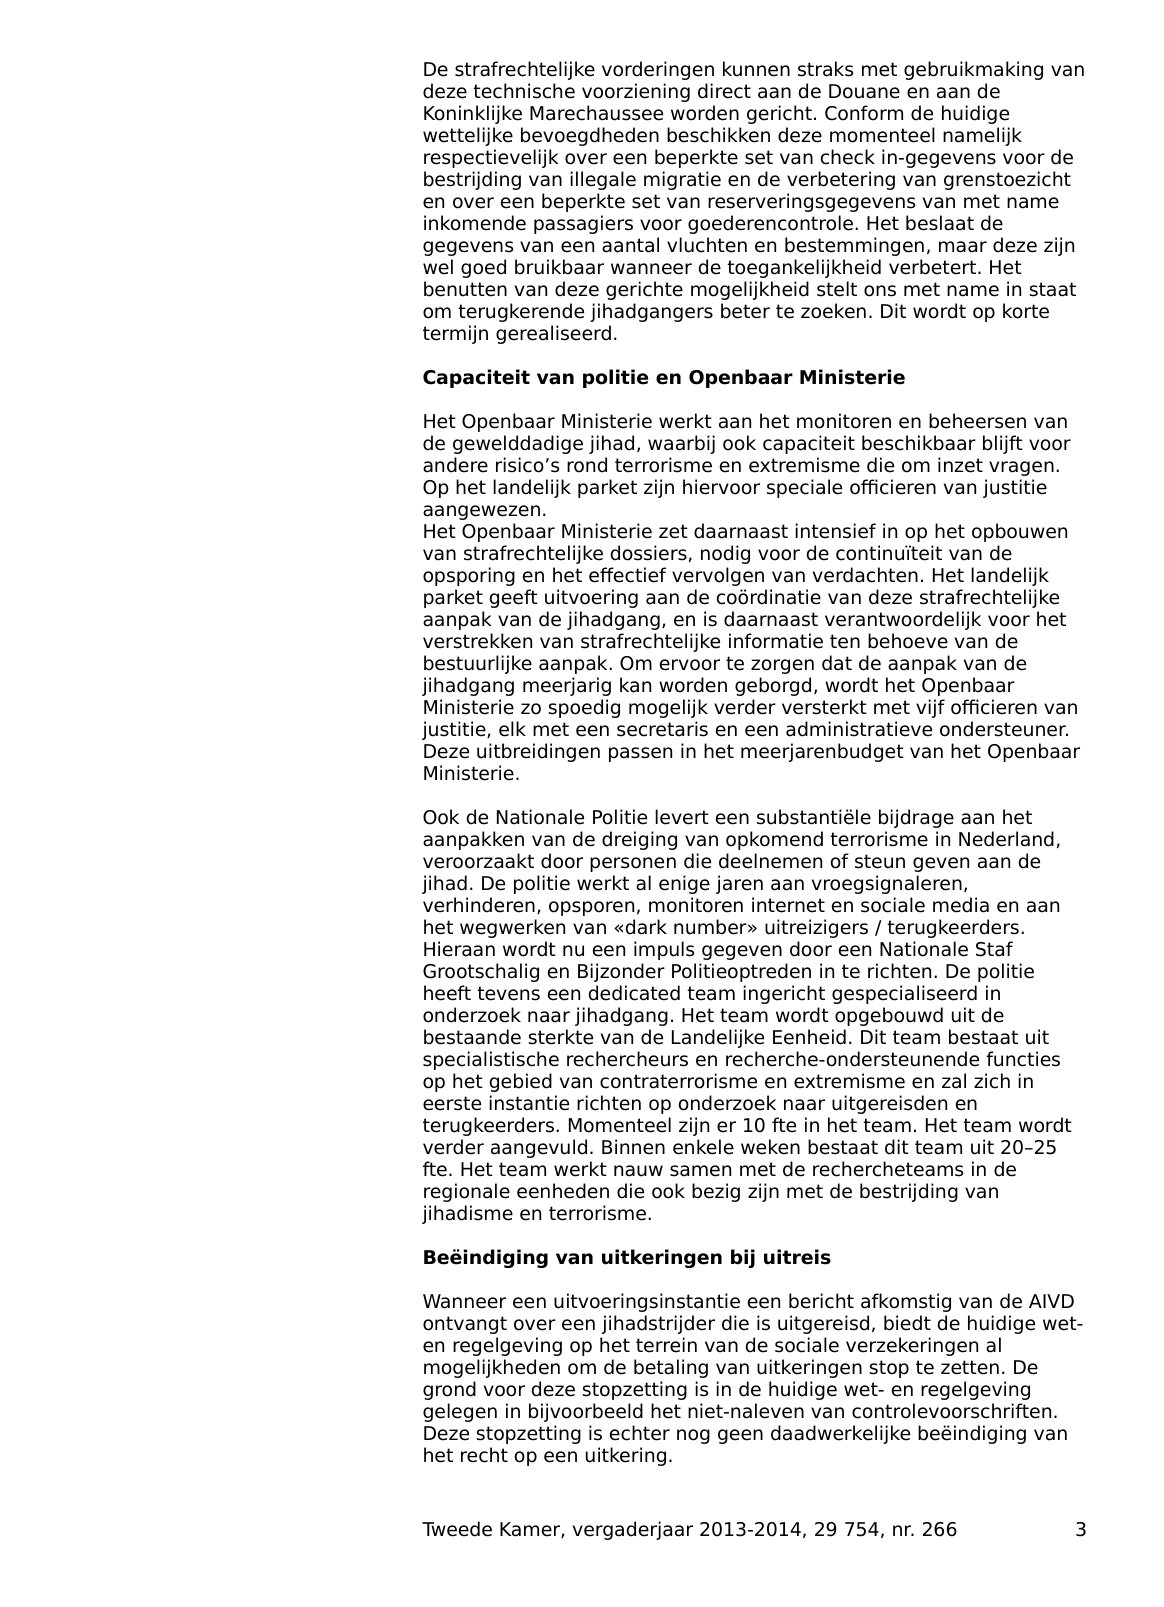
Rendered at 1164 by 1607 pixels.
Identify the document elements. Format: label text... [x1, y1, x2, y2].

subtitle Capaciteit van politie en Openbaar Ministerie [422, 367, 1087, 389]
text Het Openbaar Ministerie zet daarnaast intensief in op het opbouwen van strafrechtelijke dossiers, nodig voor de continuïteit van de opsporing en het effectief vervolgen van verdachten. Het landelijk parket geeft uitvoering aan de coördinatie van deze strafrechtelijke aanpak van de jihadgang, en is daarnaast verantwoordelijk voor het verstrekken van strafrechtelijke informatie ten behoeve van de bestuurlijke aanpak. Om ervoor te zorgen dat de aanpak van de jihadgang meerjarig kan worden geborgd, wordt het Openbaar Ministerie zo spoedig mogelijk verder versterkt met vijf officieren van justitie, elk met een secretaris en een administratieve ondersteuner. Deze uitbreidingen passen in het meerjarenbudget van het Openbaar Ministerie. [422, 521, 1087, 785]
text Ook de Nationale Politie levert een substantiële bijdrage aan het aanpakken van de dreiging van opkomend terrorisme in Nederland, veroorzaakt door personen die deelnemen of steun geven aan de jihad. De politie werkt al enige jaren aan vroegsignaleren, verhinderen, opsporen, monitoren internet en sociale media en aan het wegwerken van «dark number» uitreizigers / terugkeerders. Hieraan wordt nu een impuls gegeven door een Nationale Staf Grootschalig en Bijzonder Politieoptreden in te richten. De politie heeft tevens een dedicated team ingericht gespecialiseerd in onderzoek naar jihadgang. Het team wordt opgebouwd uit de bestaande sterkte van de Landelijke Eenheid. Dit team bestaat uit specialistische rechercheurs en recherche-ondersteunende functies op het gebied van contraterrorisme en extremisme en zal zich in eerste instantie richten op onderzoek naar uitgereisden en terugkeerders. Momenteel zijn er 10 fte in het team. Het team wordt verder aangevuld. Binnen enkele weken bestaat dit team uit 20–25 fte. Het team werkt nauw samen met de rechercheteams in de regionale eenheden die ook bezig zijn met de bestrijding van jihadisme en terrorisme. [422, 807, 1087, 1224]
subtitle Beëindiging van uitkeringen bij uitreis [422, 1247, 1087, 1269]
text Het Openbaar Ministerie werkt aan het monitoren en beheersen van de gewelddadige jihad, waarbij ook capaciteit beschikbaar blijft voor andere risico’s rond terrorisme en extremisme die om inzet vragen. Op het landelijk parket zijn hiervoor speciale officieren van justitie aangewezen. [422, 411, 1087, 521]
text Wanneer een uitvoeringsinstantie een bericht afkomstig van de AIVD ontvangt over een jihadstrijder die is uitgereisd, biedt de huidige wet- en regelgeving op het terrein van de sociale verzekeringen al mogelijkheden om de betaling van uitkeringen stop te zetten. De grond voor deze stopzetting is in de huidige wet- en regelgeving gelegen in bijvoorbeeld het niet-naleven van controlevoorschriften. Deze stopzetting is echter nog geen daadwerkelijke beëindiging van het recht op een uitkering. [422, 1291, 1087, 1467]
text De strafrechtelijke vorderingen kunnen straks met gebruikmaking van deze technische voorziening direct aan de Douane en aan de Koninklijke Marechaussee worden gericht. Conform de huidige wettelijke bevoegdheden beschikken deze momenteel namelijk respectievelijk over een beperkte set van check in-gegevens voor de bestrijding van illegale migratie en de verbetering van grenstoezicht en over een beperkte set van reserveringsgegevens van met name inkomende passagiers voor goederencontrole. Het beslaat de gegevens van een aantal vluchten en bestemmingen, maar deze zijn wel goed bruikbaar wanneer de toegankelijkheid verbetert. Het benutten van deze gerichte mogelijkheid stelt ons met name in staat om terugkerende jihadgangers beter te zoeken. Dit wordt op korte termijn gerealiseerd. [422, 59, 1087, 345]
